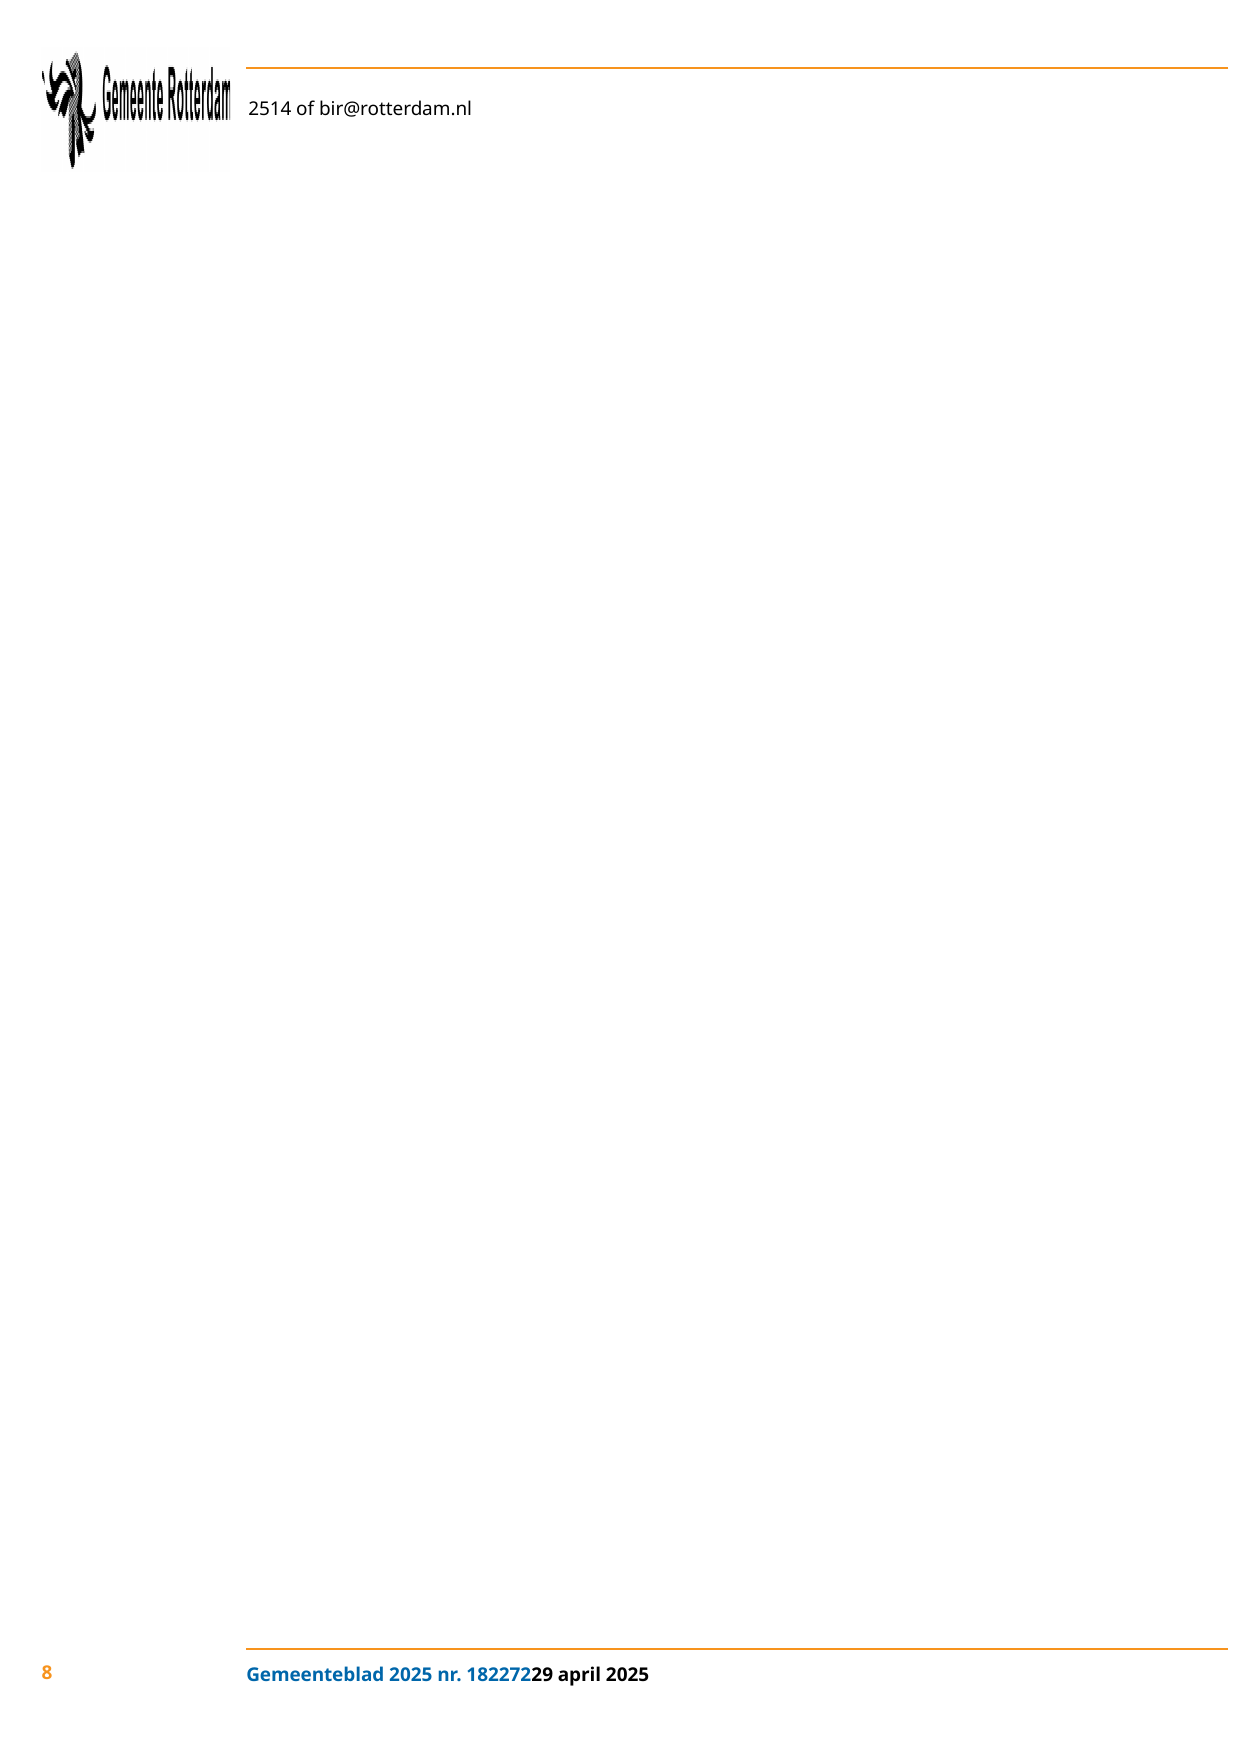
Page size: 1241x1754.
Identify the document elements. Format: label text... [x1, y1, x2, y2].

picture [41, 47, 231, 172]
text 2514 of bir@rotterdam.nl [248, 95, 1152, 121]
